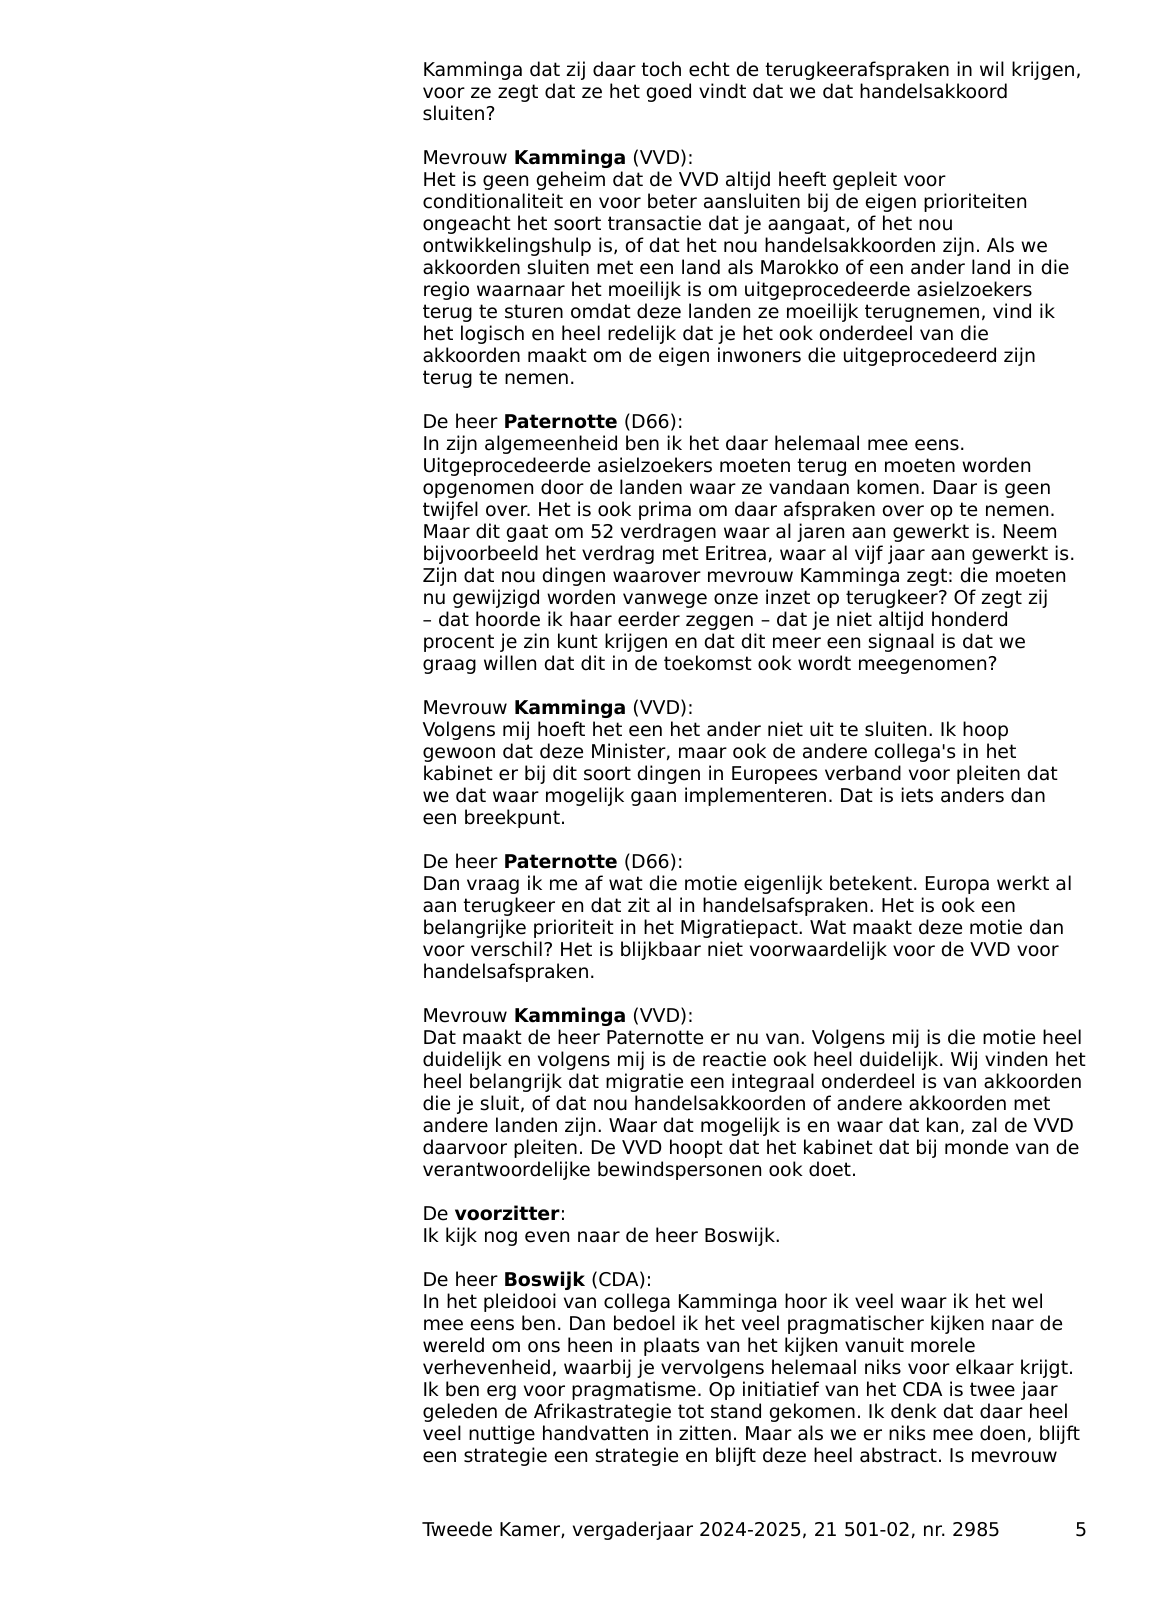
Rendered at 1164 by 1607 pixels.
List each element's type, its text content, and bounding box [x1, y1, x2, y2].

text Dat maakt de heer Paternotte er nu van. Volgens mij is die motie heel duidelijk en volgens mij is de reactie ook heel duidelijk. Wij vinden het heel belangrijk dat migratie een integraal onderdeel is van akkoorden die je sluit, of dat nou handelsakkoorden of andere akkoorden met andere landen zijn. Waar dat mogelijk is en waar dat kan, zal de VVD daarvoor pleiten. De VVD hoopt dat het kabinet dat bij monde van de verantwoordelijke bewindspersonen ook doet. [422, 1027, 1087, 1181]
text In het pleidooi van collega Kamminga hoor ik veel waar ik het wel mee eens ben. Dan bedoel ik het veel pragmatischer kijken naar de wereld om ons heen in plaats van het kijken vanuit morele verhevenheid, waarbij je vervolgens helemaal niks voor elkaar krijgt. Ik ben erg voor pragmatisme. Op initiatief van het CDA is twee jaar geleden de Afrikastrategie tot stand gekomen. Ik denk dat daar heel veel nuttige handvatten in zitten. Maar als we er niks mee doen, blijft een strategie een strategie en blijft deze heel abstract. Is mevrouw [422, 1291, 1087, 1467]
text Mevrouw Kamminga (VVD): [422, 697, 1087, 719]
text De heer Paternotte (D66): [422, 851, 1087, 873]
text De heer Paternotte (D66): [422, 411, 1087, 433]
text Het is geen geheim dat de VVD altijd heeft gepleit voor conditionaliteit en voor beter aansluiten bij de eigen prioriteiten ongeacht het soort transactie dat je aangaat, of het nou ontwikkelingshulp is, of dat het nou handelsakkoorden zijn. Als we akkoorden sluiten met een land als Marokko of een ander land in die regio waarnaar het moeilijk is om uitgeprocedeerde asielzoekers terug te sturen omdat deze landen ze moeilijk terugnemen, vind ik het logisch en heel redelijk dat je het ook onderdeel van die akkoorden maakt om de eigen inwoners die uitgeprocedeerd zijn terug te nemen. [422, 169, 1087, 389]
text In zijn algemeenheid ben ik het daar helemaal mee eens. Uitgeprocedeerde asielzoekers moeten terug en moeten worden opgenomen door de landen waar ze vandaan komen. Daar is geen twijfel over. Het is ook prima om daar afspraken over op te nemen. Maar dit gaat om 52 verdragen waar al jaren aan gewerkt is. Neem bijvoorbeeld het verdrag met Eritrea, waar al vijf jaar aan gewerkt is. Zijn dat nou dingen waarover mevrouw Kamminga zegt: die moeten nu gewijzigd worden vanwege onze inzet op terugkeer? Of zegt zij – dat hoorde ik haar eerder zeggen – dat je niet altijd honderd procent je zin kunt krijgen en dat dit meer een signaal is dat we graag willen dat dit in de toekomst ook wordt meegenomen? [422, 433, 1087, 675]
text Dan vraag ik me af wat die motie eigenlijk betekent. Europa werkt al aan terugkeer en dat zit al in handelsafspraken. Het is ook een belangrijke prioriteit in het Migratiepact. Wat maakt deze motie dan voor verschil? Het is blijkbaar niet voorwaardelijk voor de VVD voor handelsafspraken. [422, 873, 1087, 983]
text Mevrouw Kamminga (VVD): [422, 1005, 1087, 1027]
text Kamminga dat zij daar toch echt de terugkeerafspraken in wil krijgen, voor ze zegt dat ze het goed vindt dat we dat handelsakkoord sluiten? [422, 59, 1087, 125]
text De heer Boswijk (CDA): [422, 1269, 1087, 1291]
text Ik kijk nog even naar de heer Boswijk. [422, 1225, 1087, 1247]
text Mevrouw Kamminga (VVD): [422, 147, 1087, 169]
text Volgens mij hoeft het een het ander niet uit te sluiten. Ik hoop gewoon dat deze Minister, maar ook de andere collega's in het kabinet er bij dit soort dingen in Europees verband voor pleiten dat we dat waar mogelijk gaan implementeren. Dat is iets anders dan een breekpunt. [422, 719, 1087, 829]
text De voorzitter: [422, 1203, 1087, 1225]
